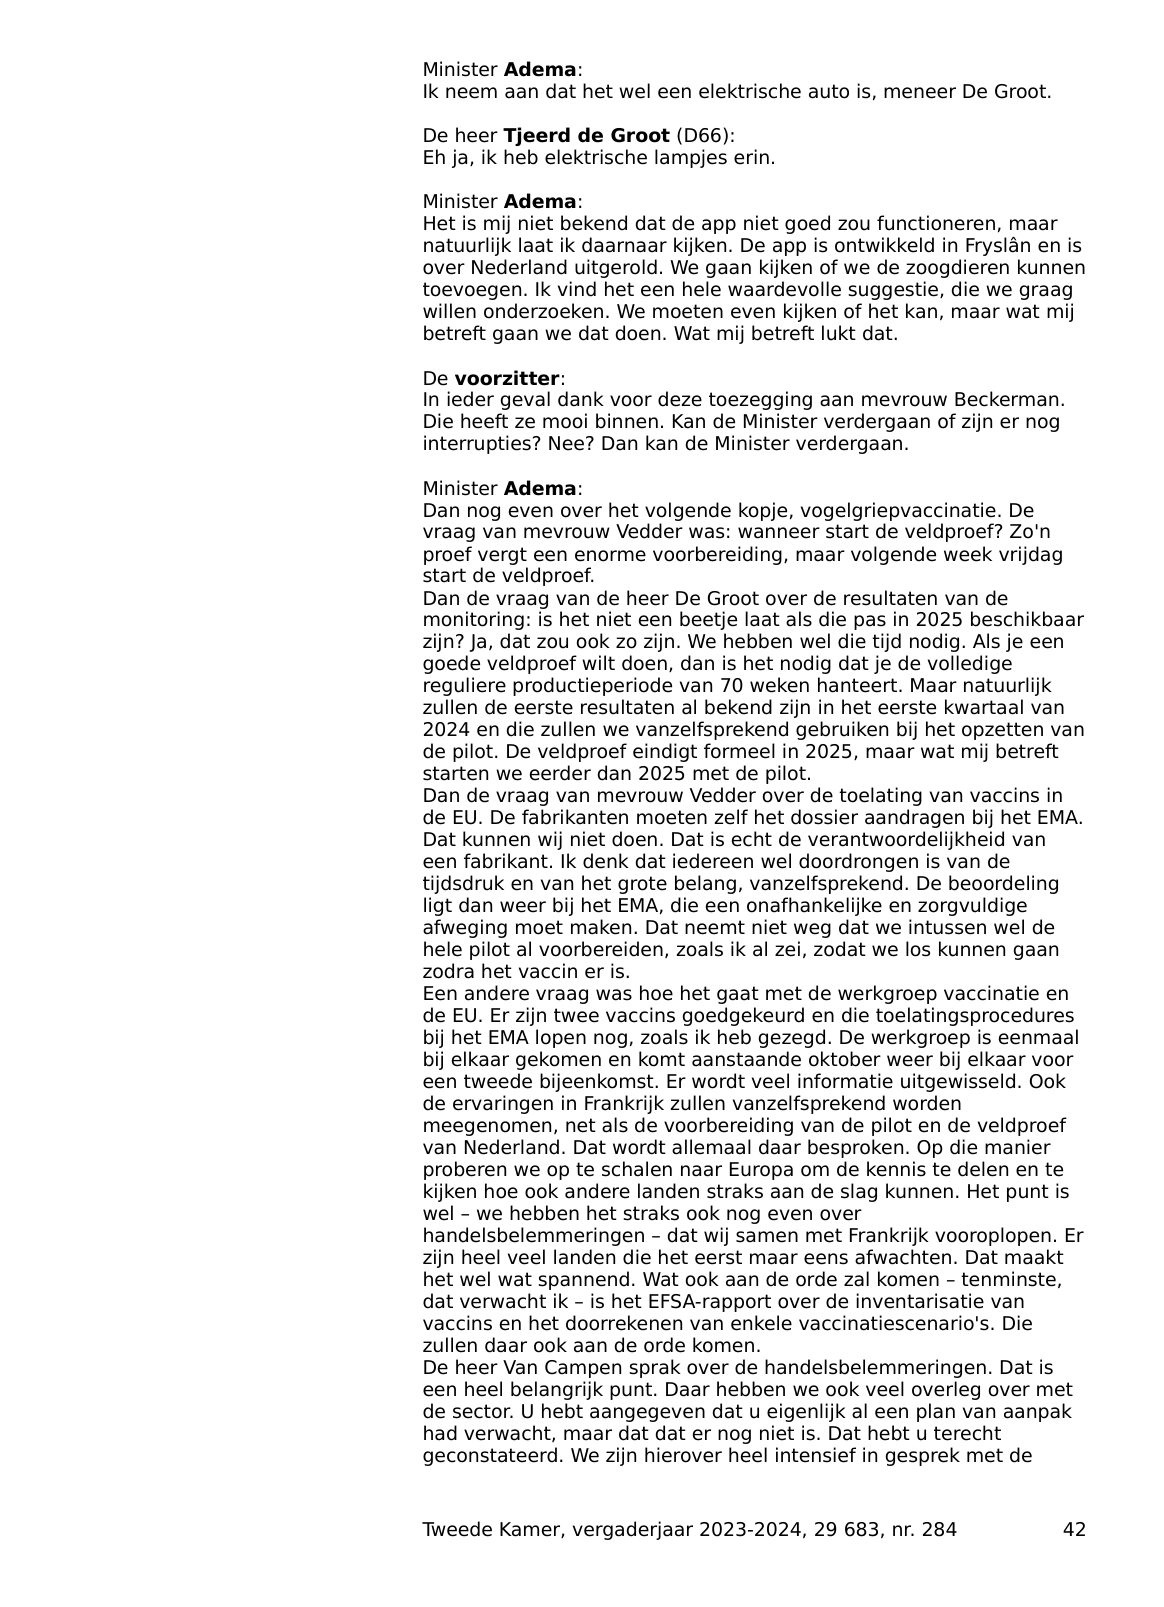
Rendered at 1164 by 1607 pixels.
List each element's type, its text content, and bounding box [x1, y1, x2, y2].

text Ik neem aan dat het wel een elektrische auto is, meneer De Groot. [422, 81, 1087, 103]
text Dan nog even over het volgende kopje, vogelgriepvaccinatie. De vraag van mevrouw Vedder was: wanneer start de veldproef? Zo'n proef vergt een enorme voorbereiding, maar volgende week vrijdag start de veldproef. [422, 499, 1087, 587]
text Minister Adema: [422, 191, 1087, 213]
text Een andere vraag was hoe het gaat met de werkgroep vaccinatie en de EU. Er zijn twee vaccins goedgekeurd en die toelatingsprocedures bij het EMA lopen nog, zoals ik heb gezegd. De werkgroep is eenmaal bij elkaar gekomen en komt aanstaande oktober weer bij elkaar voor een tweede bijeenkomst. Er wordt veel informatie uitgewisseld. Ook de ervaringen in Frankrijk zullen vanzelfsprekend worden meegenomen, net als de voorbereiding van de pilot en de veldproef van Nederland. Dat wordt allemaal daar besproken. Op die manier proberen we op te schalen naar Europa om de kennis te delen en te kijken hoe ook andere landen straks aan de slag kunnen. Het punt is wel – we hebben het straks ook nog even over handelsbelemmeringen – dat wij samen met Frankrijk vooroplopen. Er zijn heel veel landen die het eerst maar eens afwachten. Dat maakt het wel wat spannend. Wat ook aan de orde zal komen – tenminste, dat verwacht ik – is het EFSA-rapport over de inventarisatie van vaccins en het doorrekenen van enkele vaccinatiescenario's. Die zullen daar ook aan de orde komen. [422, 983, 1087, 1357]
text Minister Adema: [422, 477, 1087, 499]
text Minister Adema: [422, 59, 1087, 81]
text Eh ja, ik heb elektrische lampjes erin. [422, 147, 1087, 169]
text Het is mij niet bekend dat de app niet goed zou functioneren, maar natuurlijk laat ik daarnaar kijken. De app is ontwikkeld in Fryslân en is over Nederland uitgerold. We gaan kijken of we de zoogdieren kunnen toevoegen. Ik vind het een hele waardevolle suggestie, die we graag willen onderzoeken. We moeten even kijken of het kan, maar wat mij betreft gaan we dat doen. Wat mij betreft lukt dat. [422, 213, 1087, 345]
text De heer Tjeerd de Groot (D66): [422, 125, 1087, 147]
text Dan de vraag van mevrouw Vedder over de toelating van vaccins in de EU. De fabrikanten moeten zelf het dossier aandragen bij het EMA. Dat kunnen wij niet doen. Dat is echt de verantwoordelijkheid van een fabrikant. Ik denk dat iedereen wel doordrongen is van de tijdsdruk en van het grote belang, vanzelfsprekend. De beoordeling ligt dan weer bij het EMA, die een onafhankelijke en zorgvuldige afweging moet maken. Dat neemt niet weg dat we intussen wel de hele pilot al voorbereiden, zoals ik al zei, zodat we los kunnen gaan zodra het vaccin er is. [422, 785, 1087, 983]
text De voorzitter: [422, 367, 1087, 389]
text Dan de vraag van de heer De Groot over de resultaten van de monitoring: is het niet een beetje laat als die pas in 2025 beschikbaar zijn? Ja, dat zou ook zo zijn. We hebben wel die tijd nodig. Als je een goede veldproef wilt doen, dan is het nodig dat je de volledige reguliere productieperiode van 70 weken hanteert. Maar natuurlijk zullen de eerste resultaten al bekend zijn in het eerste kwartaal van 2024 en die zullen we vanzelfsprekend gebruiken bij het opzetten van de pilot. De veldproef eindigt formeel in 2025, maar wat mij betreft starten we eerder dan 2025 met de pilot. [422, 587, 1087, 785]
text De heer Van Campen sprak over de handelsbelemmeringen. Dat is een heel belangrijk punt. Daar hebben we ook veel overleg over met de sector. U hebt aangegeven dat u eigenlijk al een plan van aanpak had verwacht, maar dat dat er nog niet is. Dat hebt u terecht geconstateerd. We zijn hierover heel intensief in gesprek met de [422, 1357, 1087, 1467]
text In ieder geval dank voor deze toezegging aan mevrouw Beckerman. Die heeft ze mooi binnen. Kan de Minister verdergaan of zijn er nog interrupties? Nee? Dan kan de Minister verdergaan. [422, 389, 1087, 455]
